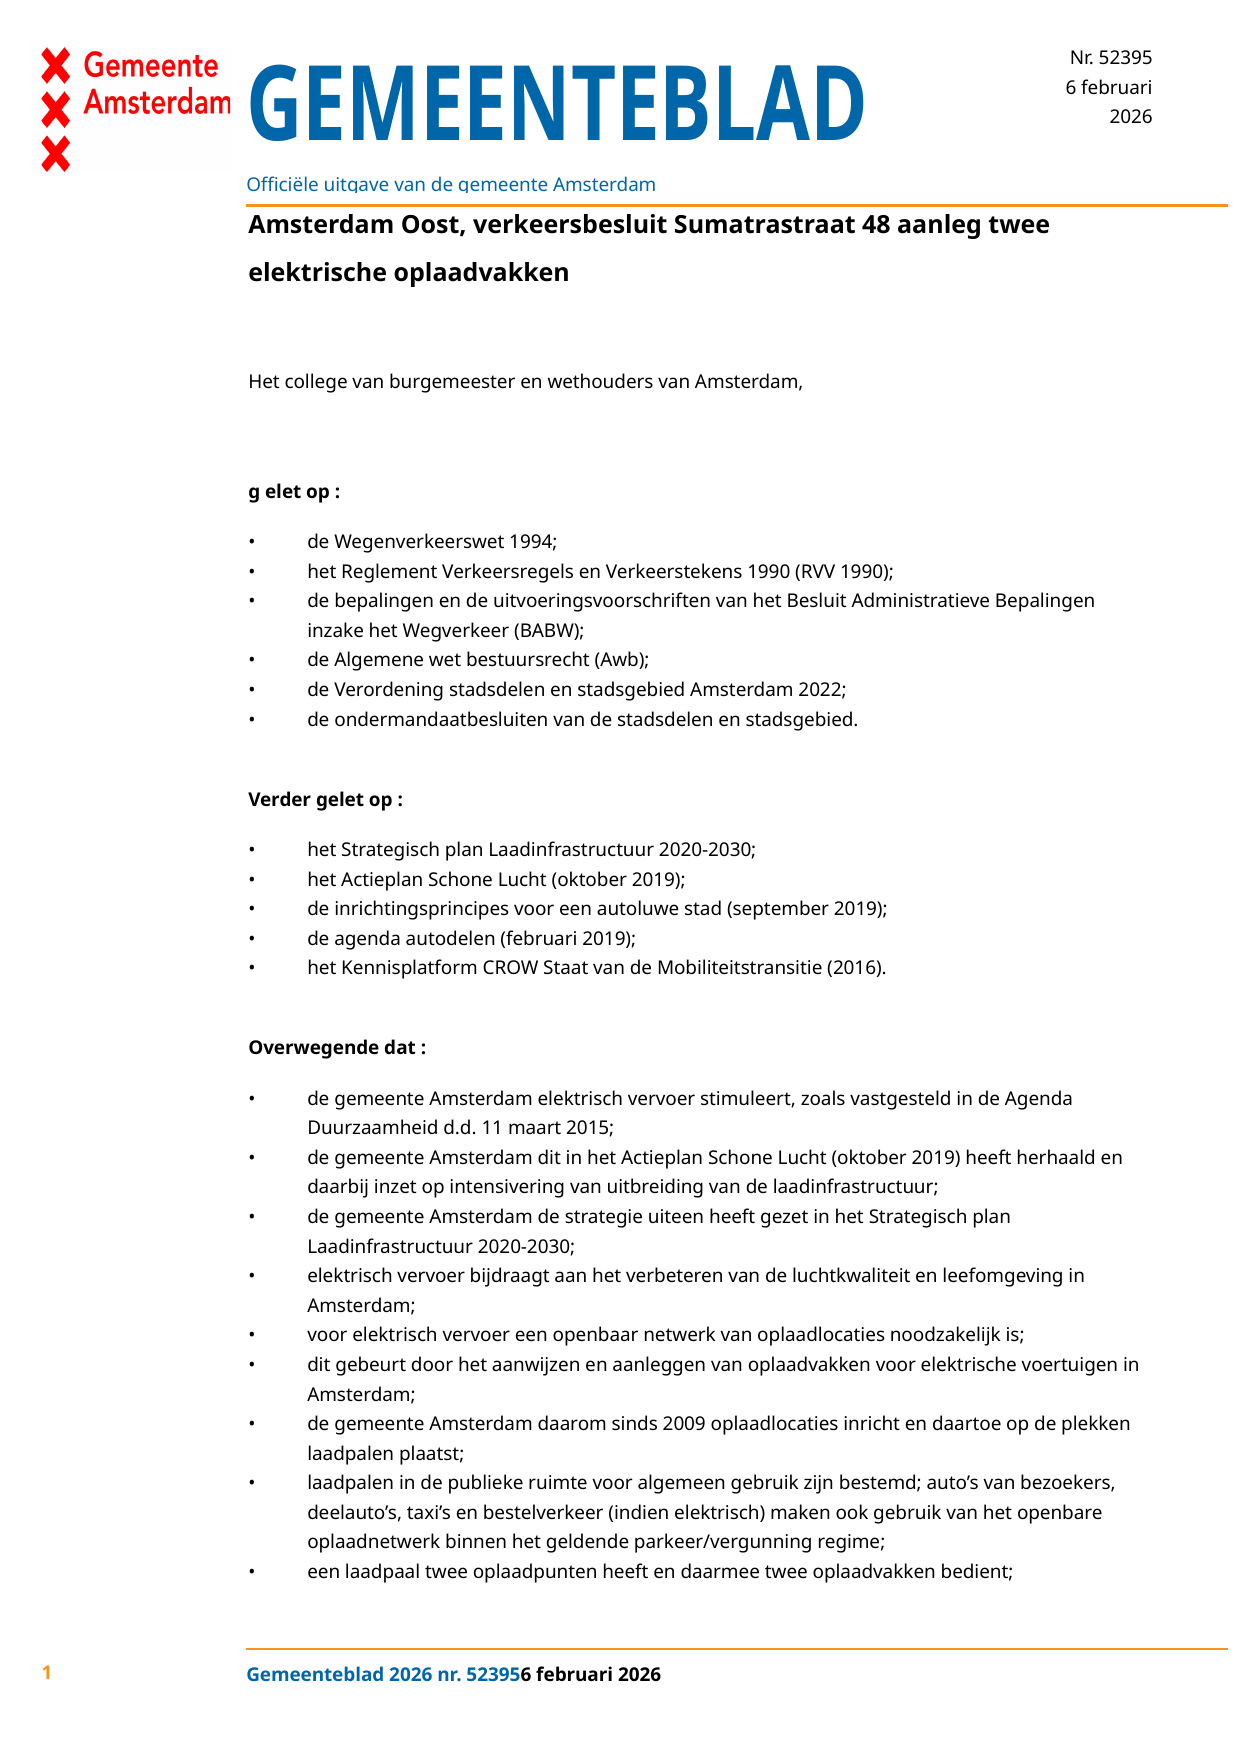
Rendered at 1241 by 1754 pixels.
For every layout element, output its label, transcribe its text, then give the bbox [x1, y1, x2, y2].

text g elet op : [248, 478, 1152, 503]
list de gemeente Amsterdam daarom sinds 2009 oplaadlocaties inricht en daartoe op de plekken laadpalen plaatst; [248, 1410, 1152, 1466]
list de gemeente Amsterdam dit in het Actieplan Schone Lucht (oktober 2019) heeft herhaald en daarbij inzet op intensivering van uitbreiding van de laadinfrastructuur; [248, 1144, 1152, 1199]
list de inrichtingsprincipes voor een autoluwe stad (september 2019); [248, 895, 1152, 921]
list de agenda autodelen (februari 2019); [248, 925, 1152, 951]
list laadpalen in de publieke ruimte voor algemeen gebruik zijn bestemd; auto’s van bezoekers, deelauto’s, taxi’s en bestelverkeer (indien elektrisch) maken ook gebruik van het openbare oplaadnetwerk binnen het geldende parkeer/vergunning regime; [248, 1469, 1152, 1554]
list de Verordening stadsdelen en stadsgebied Amsterdam 2022; [248, 676, 1152, 702]
list het Kennisplatform CROW Staat van de Mobiliteitstransitie (2016). [248, 954, 1152, 980]
list het Reglement Verkeersregels en Verkeerstekens 1990 (RVV 1990); [248, 558, 1152, 583]
list de Wegenverkeerswet 1994; [248, 528, 1152, 554]
list de bepalingen en de uitvoeringsvoorschriften van het Besluit Administratieve Bepalingen inzake het Wegverkeer (BABW); [248, 587, 1152, 643]
text Overwegende dat : [248, 1034, 1152, 1060]
list dit gebeurt door het aanwijzen en aanleggen van oplaadvakken voor elektrische voertuigen in Amsterdam; [248, 1351, 1152, 1406]
list een laadpaal twee oplaadpunten heeft en daarmee twee oplaadvakken bedient; [248, 1558, 1152, 1584]
text Het college van burgemeester en wethouders van Amsterdam, [248, 368, 1152, 394]
picture [41, 47, 231, 172]
list het Actieplan Schone Lucht (oktober 2019); [248, 866, 1152, 891]
text Amsterdam Oost, verkeersbesluit Sumatrastraat 48 aanleg twee elektrische oplaadvakken [248, 207, 1152, 288]
list de ondermandaatbesluiten van de stadsdelen en stadsgebied. [248, 706, 1152, 731]
list het Strategisch plan Laadinfrastructuur 2020-2030; [248, 836, 1152, 862]
text Verder gelet op : [248, 786, 1152, 811]
list de gemeente Amsterdam de strategie uiteen heeft gezet in het Strategisch plan Laadinfrastructuur 2020-2030; [248, 1203, 1152, 1258]
list de Algemene wet bestuursrecht (Awb); [248, 647, 1152, 672]
list voor elektrisch vervoer een openbaar netwerk van oplaadlocaties noodzakelijk is; [248, 1322, 1152, 1347]
list elektrisch vervoer bijdraagt aan het verbeteren van de luchtkwaliteit en leefomgeving in Amsterdam; [248, 1262, 1152, 1318]
list de gemeente Amsterdam elektrisch vervoer stimuleert, zoals vastgesteld in de Agenda Duurzaamheid d.d. 11 maart 2015; [248, 1085, 1152, 1140]
